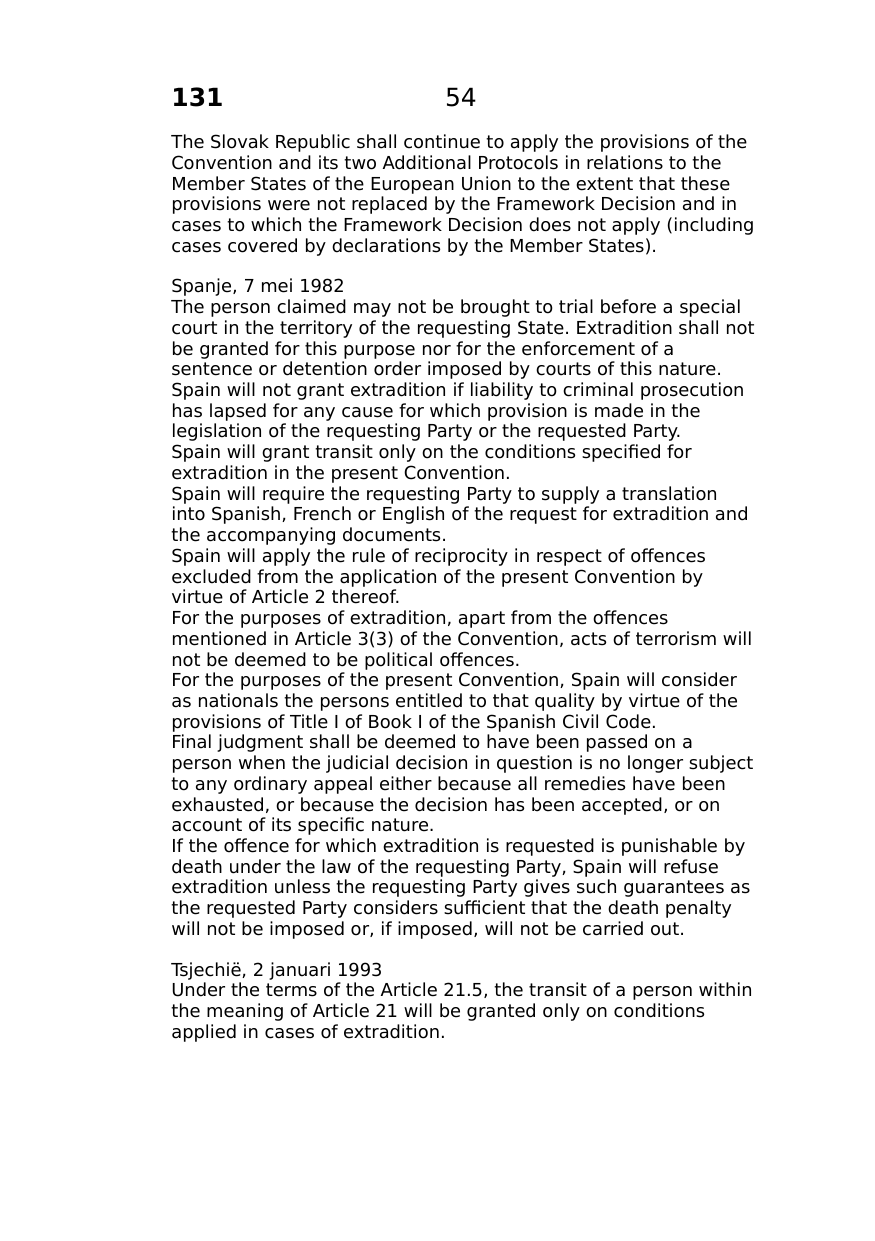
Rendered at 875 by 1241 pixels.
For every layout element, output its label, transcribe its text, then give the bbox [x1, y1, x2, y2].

text The Slovak Republic shall continue to apply the provisions of the Convention and its two Additional Protocols in relations to the Member States of the European Union to the extent that these provisions were not replaced by the Framework Decision and in cases to which the Framework Decision does not apply (including cases covered by declarations by the Member States). [171, 132, 756, 256]
text Spain will apply the rule of reciprocity in respect of offences excluded from the application of the present Convention by virtue of Article 2 thereof. [171, 546, 756, 608]
text If the offence for which extradition is requested is punishable by death under the law of the requesting Party, Spain will refuse extradition unless the requesting Party gives such guarantees as the requested Party considers sufficient that the death penalty will not be imposed or, if imposed, will not be carried out. [171, 836, 756, 939]
text Spanje, 7 mei 1982 [171, 276, 756, 297]
text Spain will not grant extradition if liability to criminal prosecution has lapsed for any cause for which provision is made in the legislation of the requesting Party or the requested Party. [171, 380, 756, 442]
text The person claimed may not be brought to trial before a special court in the territory of the requesting State. Extradition shall not be granted for this purpose nor for the enforcement of a sentence or detention order imposed by courts of this nature. [171, 297, 756, 380]
text For the purposes of the present Convention, Spain will consider as nationals the persons entitled to that quality by virtue of the provisions of Title I of Book I of the Spanish Civil Code. [171, 670, 756, 732]
text For the purposes of extradition, apart from the offences mentioned in Article 3(3) of the Convention, acts of terrorism will not be deemed to be political offences. [171, 608, 756, 670]
text Tsjechië, 2 januari 1993 [171, 959, 756, 980]
text Spain will grant transit only on the conditions specified for extradition in the present Convention. [171, 442, 756, 483]
text Under the terms of the Article 21.5, the transit of a person within the meaning of Article 21 will be granted only on conditions applied in cases of extradition. [171, 980, 756, 1042]
text Final judgment shall be deemed to have been passed on a person when the judicial decision in question is no longer subject to any ordinary appeal either because all remedies have been exhausted, or because the decision has been accepted, or on account of its specific nature. [171, 732, 756, 836]
text Spain will require the requesting Party to supply a translation into Spanish, French or English of the request for extradition and the accompanying documents. [171, 483, 756, 546]
